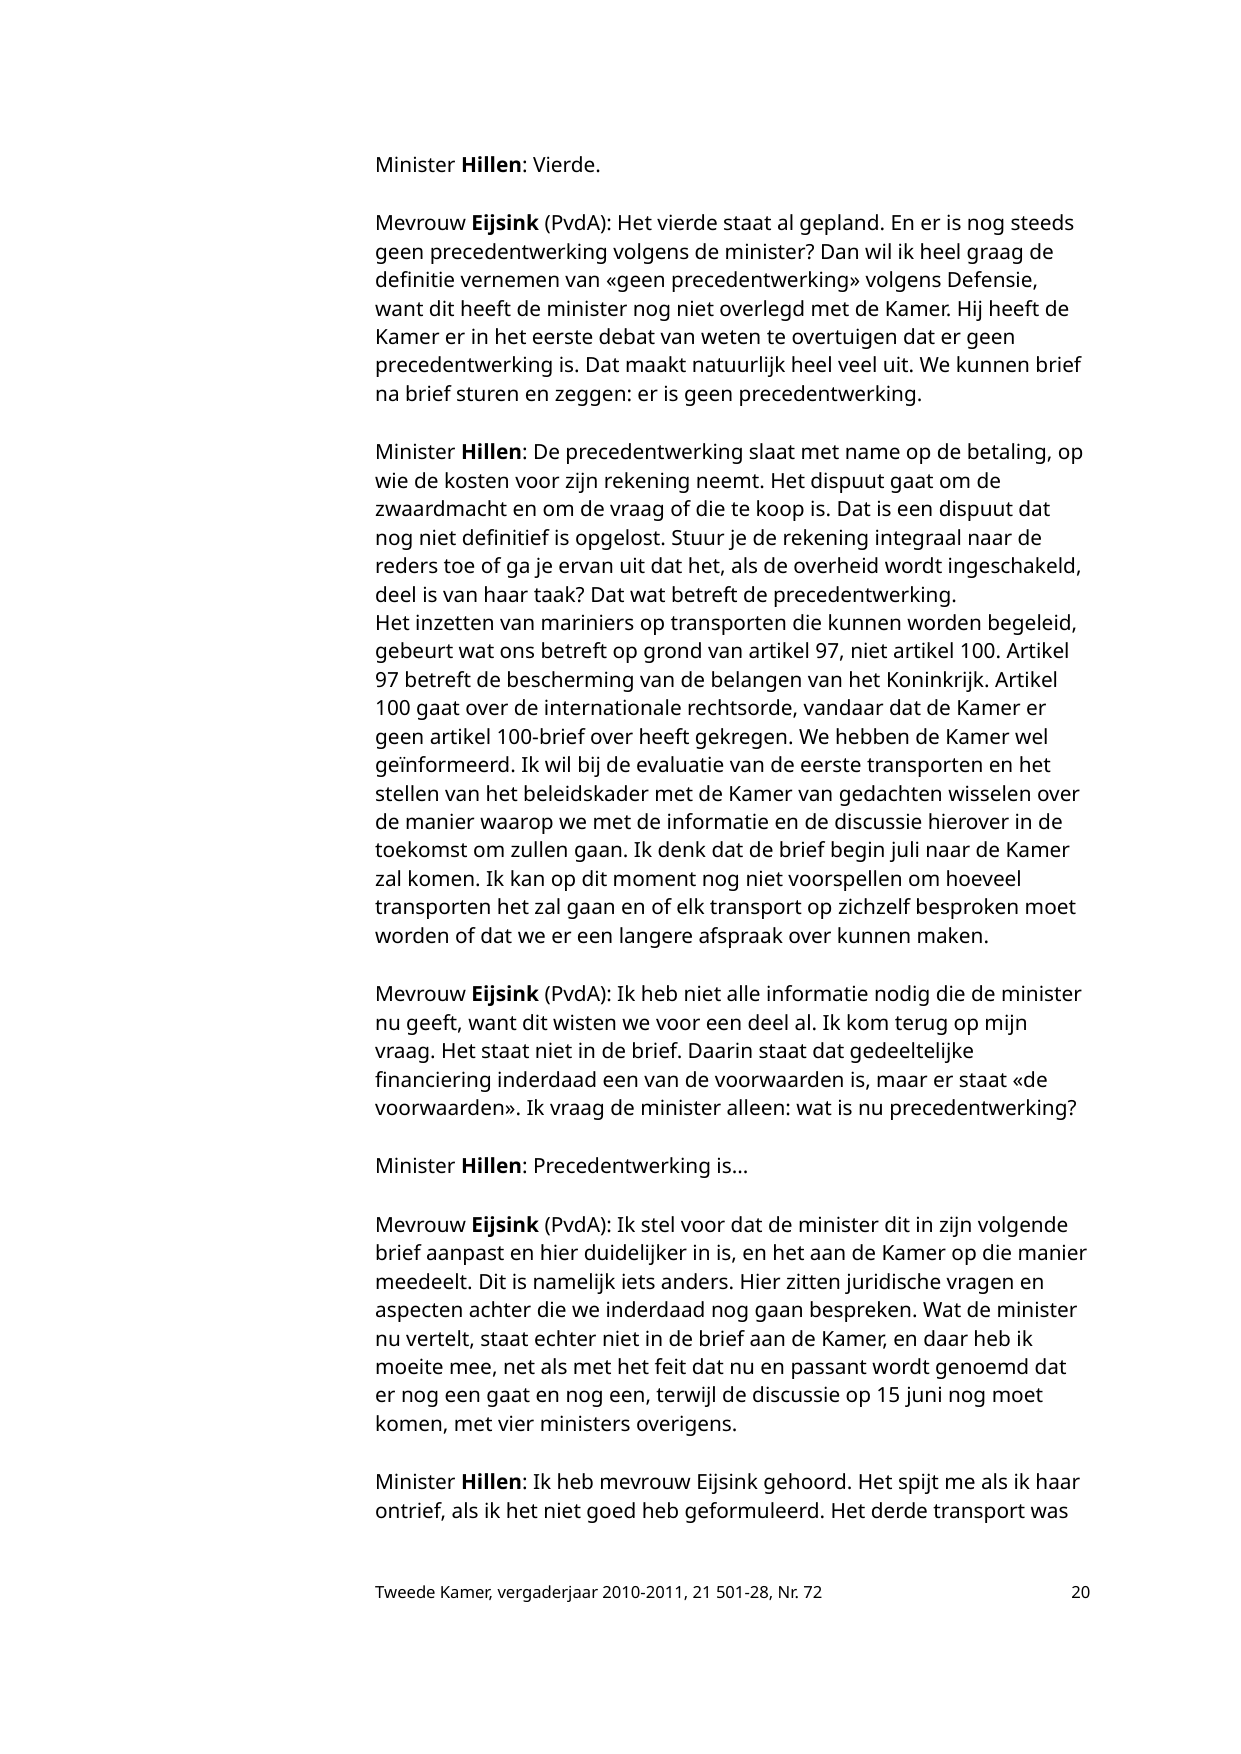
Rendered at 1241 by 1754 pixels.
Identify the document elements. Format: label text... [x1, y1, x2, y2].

text Het inzetten van mariniers op transporten die kunnen worden begeleid, gebeurt wat ons betreft op grond van artikel 97, niet artikel 100. Artikel 97 betreft de bescherming van de belangen van het Koninkrijk. Artikel 100 gaat over de internationale rechtsorde, vandaar dat de Kamer er geen artikel 100-brief over heeft gekregen. We hebben de Kamer wel geïnformeerd. Ik wil bij de evaluatie van de eerste transporten en het stellen van het beleidskader met de Kamer van gedachten wisselen over de manier waarop we met de informatie en de discussie hierover in de toekomst om zullen gaan. Ik denk dat de brief begin juli naar de Kamer zal komen. Ik kan op dit moment nog niet voorspellen om hoeveel transporten het zal gaan en of elk transport op zichzelf besproken moet worden of dat we er een langere afspraak over kunnen maken. [375, 608, 1090, 949]
text Minister Hillen: Precedentwerking is... [375, 1152, 1090, 1180]
text Mevrouw Eijsink (PvdA): Ik heb niet alle informatie nodig die de minister nu geeft, want dit wisten we voor een deel al. Ik kom terug op mijn vraag. Het staat niet in de brief. Daarin staat dat gedeeltelijke financiering inderdaad een van de voorwaarden is, maar er staat «de voorwaarden». Ik vraag de minister alleen: wat is nu precedentwerking? [375, 979, 1090, 1122]
text Minister Hillen: Vierde. [375, 150, 1090, 178]
text Mevrouw Eijsink (PvdA): Het vierde staat al gepland. En er is nog steeds geen precedentwerking volgens de minister? Dan wil ik heel graag de definitie vernemen van «geen precedentwerking» volgens Defensie, want dit heeft de minister nog niet overlegd met de Kamer. Hij heeft de Kamer er in het eerste debat van weten te overtuigen dat er geen precedentwerking is. Dat maakt natuurlijk heel veel uit. We kunnen brief na brief sturen en zeggen: er is geen precedentwerking. [375, 208, 1090, 407]
text Minister Hillen: Ik heb mevrouw Eijsink gehoord. Het spijt me als ik haar ontrief, als ik het niet goed heb geformuleerd. Het derde transport was [375, 1467, 1090, 1524]
text Mevrouw Eijsink (PvdA): Ik stel voor dat de minister dit in zijn volgende brief aanpast en hier duidelijker in is, en het aan de Kamer op die manier meedeelt. Dit is namelijk iets anders. Hier zitten juridische vragen en aspecten achter die we inderdaad nog gaan bespreken. Wat de minister nu vertelt, staat echter niet in de brief aan de Kamer, en daar heb ik moeite mee, net als met het feit dat nu en passant wordt genoemd dat er nog een gaat en nog een, terwijl de discussie op 15 juni nog moet komen, met vier ministers overigens. [375, 1210, 1090, 1437]
text Minister Hillen: De precedentwerking slaat met name op de betaling, op wie de kosten voor zijn rekening neemt. Het dispuut gaat om de zwaardmacht en om de vraag of die te koop is. Dat is een dispuut dat nog niet definitief is opgelost. Stuur je de rekening integraal naar de reders toe of ga je ervan uit dat het, als de overheid wordt ingeschakeld, deel is van haar taak? Dat wat betreft de precedentwerking. [375, 437, 1090, 608]
